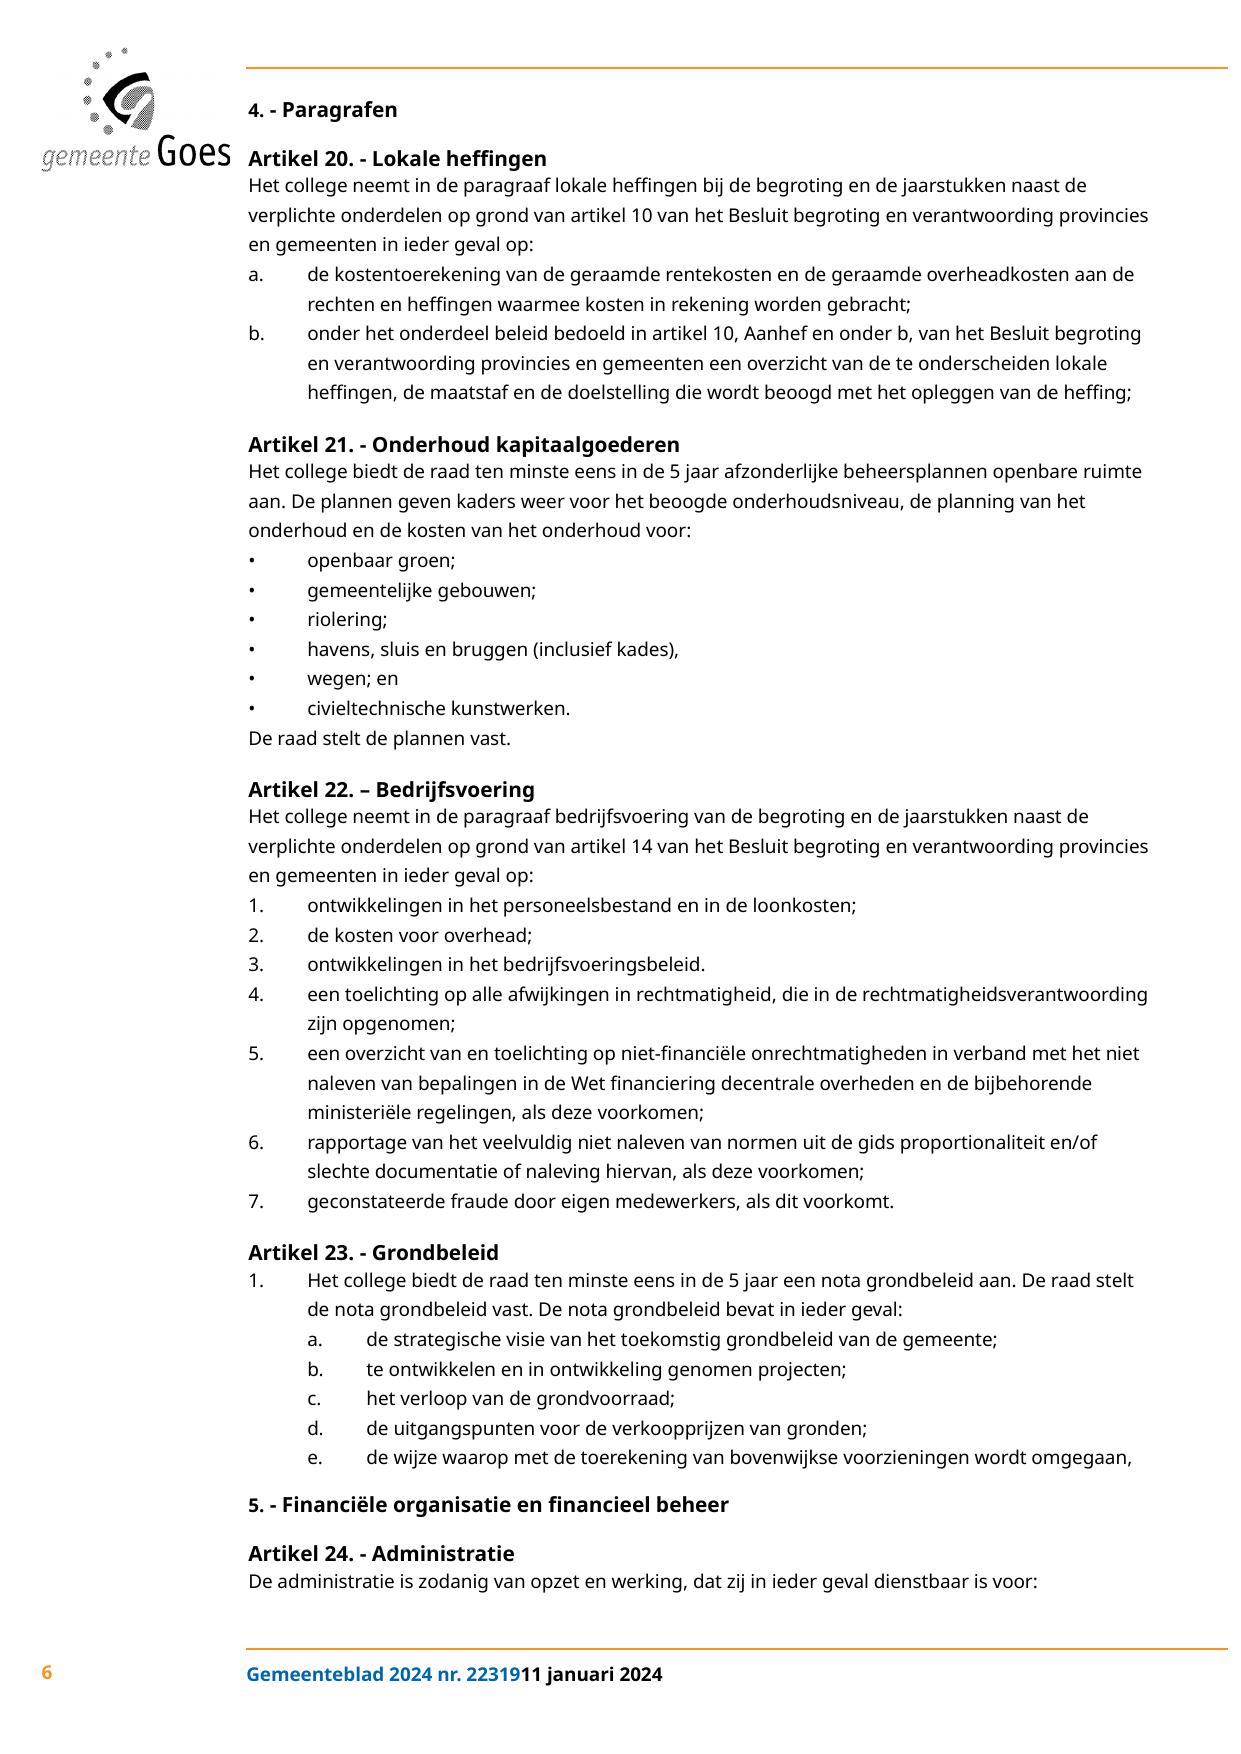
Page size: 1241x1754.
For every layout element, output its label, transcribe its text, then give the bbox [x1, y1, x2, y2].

list de strategische visie van het toekomstig grondbeleid van de gemeente; [307, 1326, 1152, 1352]
list de uitgangspunten voor de verkoopprijzen van gronden; [307, 1415, 1152, 1441]
list te ontwikkelen en in ontwikkeling genomen projecten; [307, 1356, 1152, 1381]
list Het college biedt de raad ten minste eens in de 5 jaar een nota grondbeleid aan. De raad stelt de nota grondbeleid vast. De nota grondbeleid bevat in ieder geval: [248, 1267, 1152, 1322]
text Het college neemt in de paragraaf bedrijfsvoering van de begroting en de jaarstukken naast de verplichte onderdelen op grond van artikel 14 van het Besluit begroting en verantwoording provincies en gemeenten in ieder geval op: [248, 803, 1152, 888]
list een toelichting op alle afwijkingen in rechtmatigheid, die in de rechtmatigheidsverantwoording zijn opgenomen; [248, 981, 1152, 1036]
text 4. - Paragrafen [248, 95, 1152, 123]
list ontwikkelingen in het bedrijfsvoeringsbeleid. [248, 951, 1152, 977]
text Het college biedt de raad ten minste eens in de 5 jaar afzonderlijke beheersplannen openbare ruimte aan. De plannen geven kaders weer voor het beoogde onderhoudsniveau, de planning van het onderhoud en de kosten van het onderhoud voor: [248, 458, 1152, 543]
list rapportage van het veelvuldig niet naleven van normen uit de gids proportionaliteit en/of slechte documentatie of naleving hiervan, als deze voorkomen; [248, 1129, 1152, 1184]
text Artikel 23. - Grondbeleid [248, 1238, 1152, 1267]
list civieltechnische kunstwerken. [248, 695, 1152, 721]
list openbaar groen; [248, 547, 1152, 573]
list de kostentoerekening van de geraamde rentekosten en de geraamde overheadkosten aan de rechten en heffingen waarmee kosten in rekening worden gebracht; [248, 261, 1152, 317]
list het verloop van de grondvoorraad; [307, 1385, 1152, 1411]
list wegen; en [248, 666, 1152, 691]
text 5. - Financiële organisatie en financieel beheer [248, 1490, 1152, 1518]
text De administratie is zodanig van opzet en werking, dat zij in ieder geval dienstbaar is voor: [248, 1568, 1152, 1593]
picture [41, 47, 231, 172]
list riolering; [248, 606, 1152, 632]
list geconstateerde fraude door eigen medewerkers, als dit voorkomt. [248, 1188, 1152, 1214]
list onder het onderdeel beleid bedoeld in artikel 10, Aanhef en onder b, van het Besluit begroting en verantwoording provincies en gemeenten een overzicht van de te onderscheiden lokale heffingen, de maatstaf en de doelstelling die wordt beoogd met het opleggen van de heffing; [248, 320, 1152, 405]
list de kosten voor overhead; [248, 922, 1152, 948]
list havens, sluis en bruggen (inclusief kades), [248, 636, 1152, 662]
list de wijze waarop met de toerekening van bovenwijkse voorzieningen wordt omgegaan, [307, 1444, 1152, 1470]
text Artikel 20. - Lokale heffingen [248, 144, 1152, 172]
list ontwikkelingen in het personeelsbestand en in de loonkosten; [248, 892, 1152, 918]
text Het college neemt in de paragraaf lokale heffingen bij de begroting en de jaarstukken naast de verplichte onderdelen op grond van artikel 10 van het Besluit begroting en verantwoording provincies en gemeenten in ieder geval op: [248, 172, 1152, 257]
list gemeentelijke gebouwen; [248, 577, 1152, 602]
text Artikel 22. – Bedrijfsvoering [248, 775, 1152, 803]
text De raad stelt de plannen vast. [248, 725, 1152, 750]
text Artikel 21. - Onderhoud kapitaalgoederen [248, 430, 1152, 458]
text Artikel 24. - Administratie [248, 1539, 1152, 1568]
list een overzicht van en toelichting op niet-financiële onrechtmatigheden in verband met het niet naleven van bepalingen in de Wet financiering decentrale overheden en de bijbehorende ministeriële regelingen, als deze voorkomen; [248, 1040, 1152, 1125]
